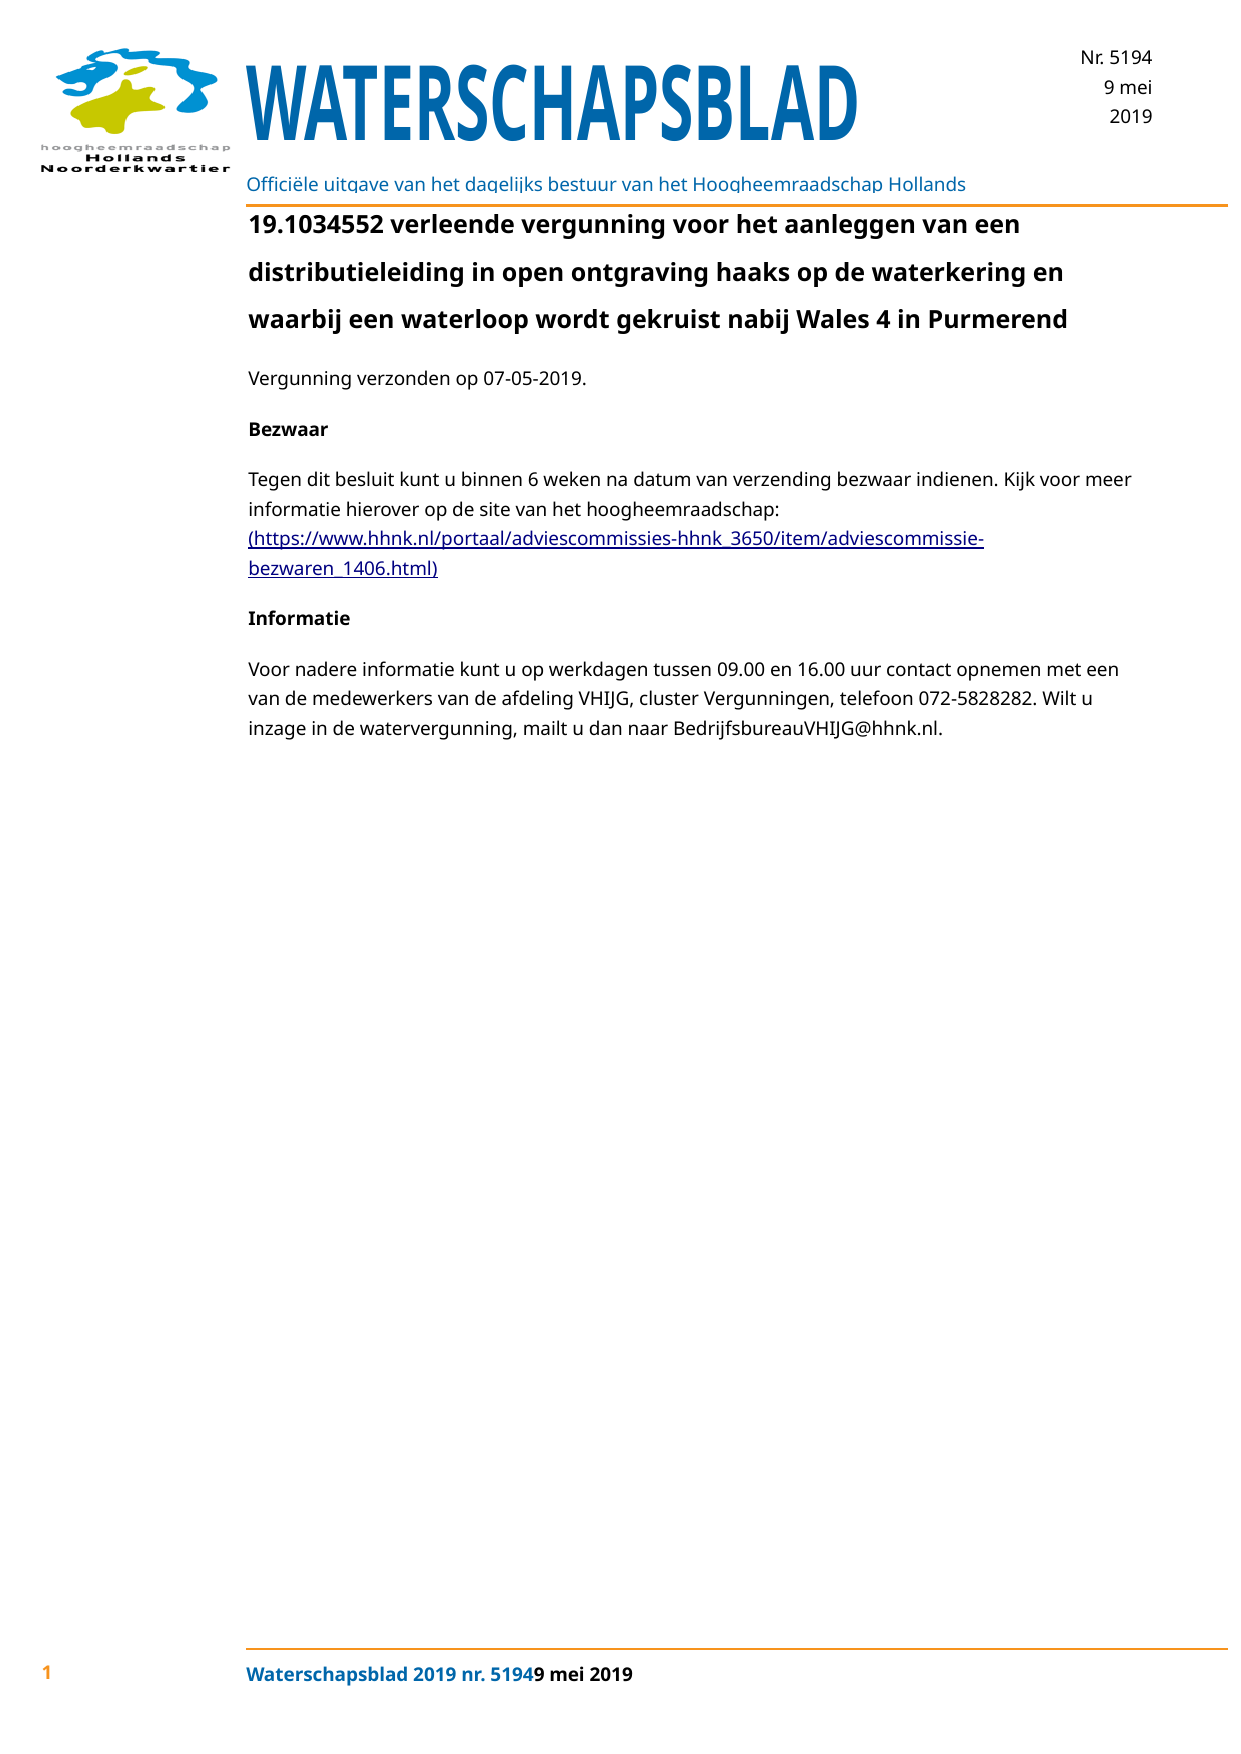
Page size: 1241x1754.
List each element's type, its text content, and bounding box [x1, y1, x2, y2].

text Vergunning verzonden op 07-05-2019. [248, 366, 1152, 391]
text Tegen dit besluit kunt u binnen 6 weken na datum van verzending bezwaar indienen. Kijk voor meer informatie hierover op de site van het hoogheemraadschap: (https://www.hhnk.nl/portaal/adviescommissies-hhnk_3650/item/adviescommissie-bezwaren_1406.html) [248, 466, 1152, 581]
text Informatie [248, 606, 1152, 631]
text 19.1034552 verleende vergunning voor het aanleggen van een distributieleiding in open ontgraving haaks op de waterkering en waarbij een waterloop wordt gekruist nabij Wales 4 in Purmerend [248, 207, 1152, 336]
text Voor nadere informatie kunt u op werkdagen tussen 09.00 en 16.00 uur contact opnemen met een van de medewerkers van de afdeling VHIJG, cluster Vergunningen, telefoon 072-5828282. Wilt u inzage in de watervergunning, mailt u dan naar BedrijfsbureauVHIJG@hhnk.nl. [248, 656, 1152, 741]
picture [41, 47, 231, 172]
text Bezwaar [248, 416, 1152, 442]
